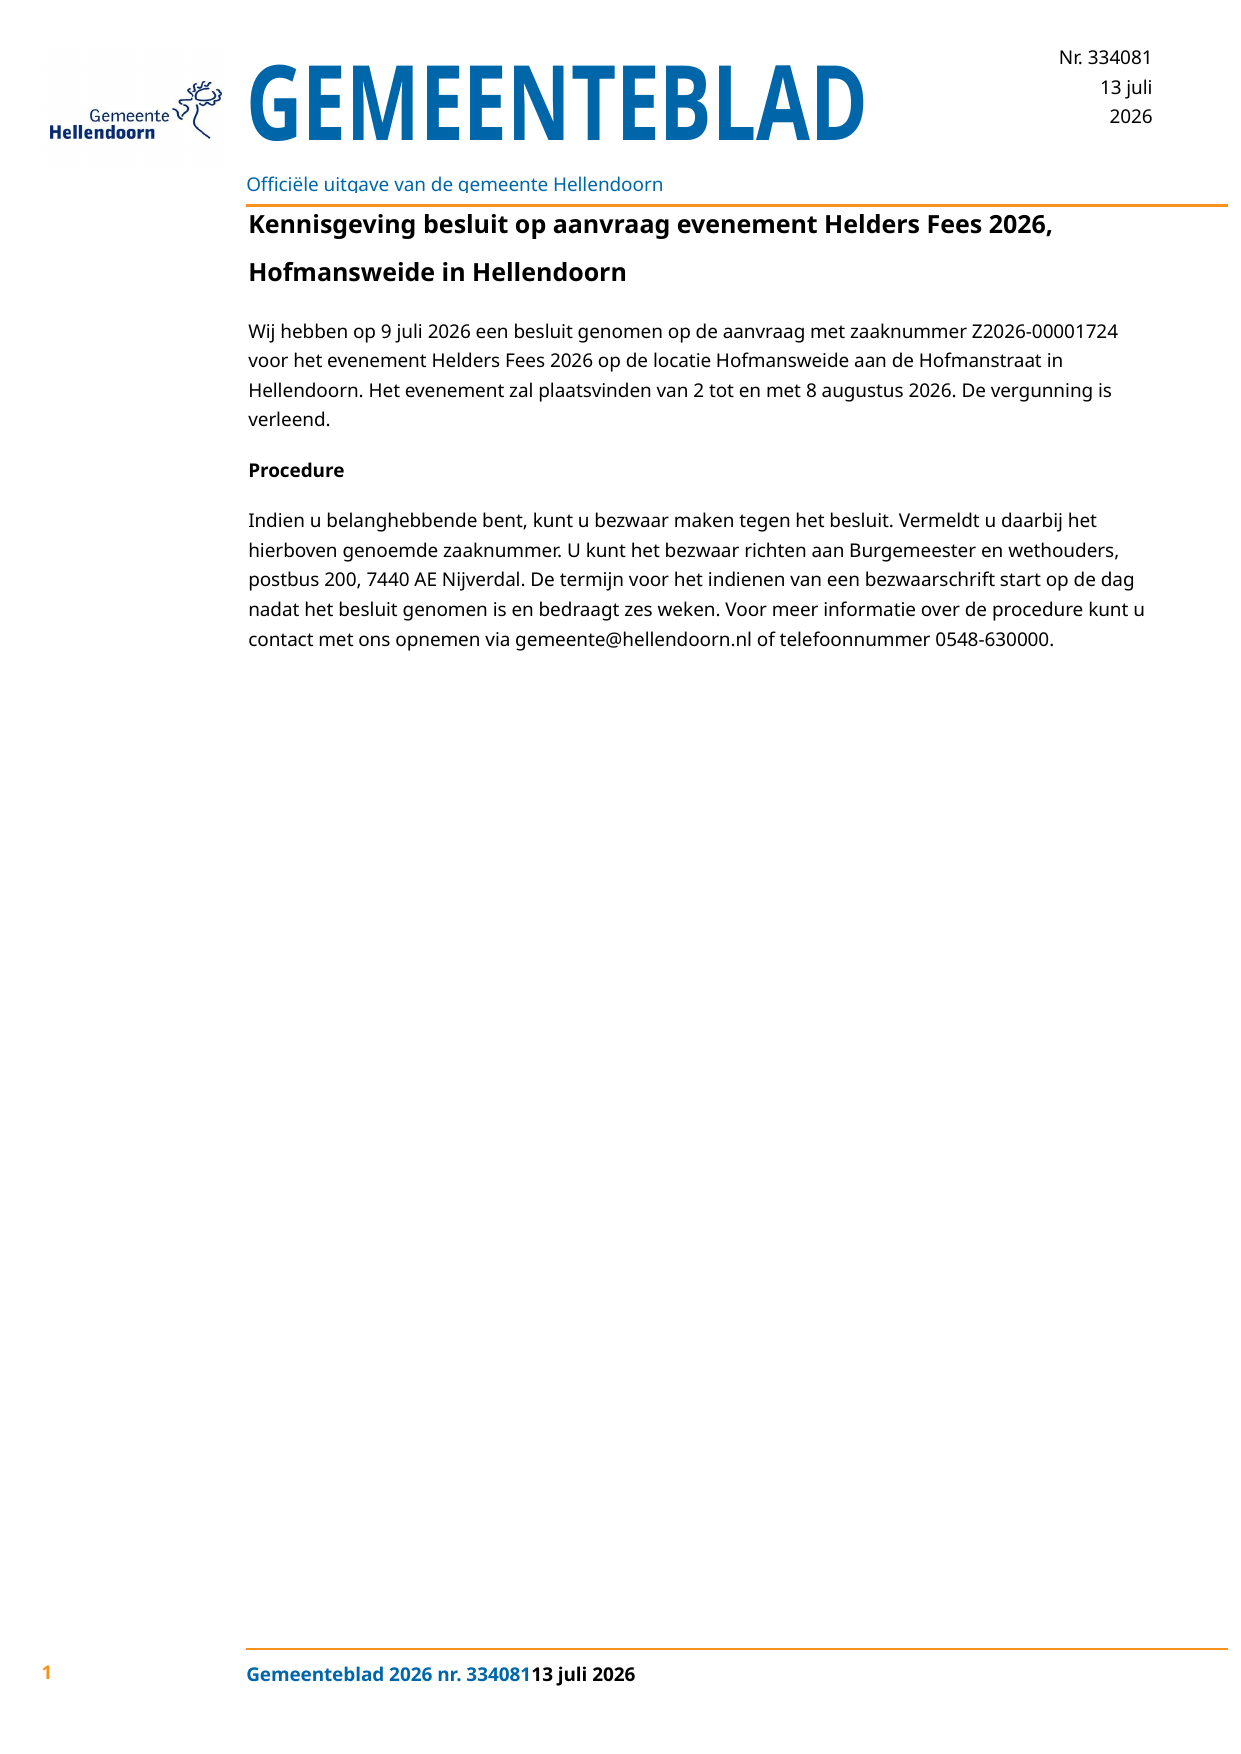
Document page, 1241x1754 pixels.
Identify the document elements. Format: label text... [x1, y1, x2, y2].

text Procedure [248, 457, 1152, 483]
picture [41, 47, 231, 172]
text Wij hebben op 9 juli 2026 een besluit genomen op de aanvraag met zaaknummer Z2026-00001724 voor het evenement Helders Fees 2026 op de locatie Hofmansweide aan de Hofmanstraat in Hellendoorn. Het evenement zal plaatsvinden van 2 tot en met 8 augustus 2026. De vergunning is verleend. [248, 318, 1152, 432]
text Indien u belanghebbende bent, kunt u bezwaar maken tegen het besluit. Vermeldt u daarbij het hierboven genoemde zaaknummer. U kunt het bezwaar richten aan Burgemeester en wethouders, postbus 200, 7440 AE Nijverdal. De termijn voor het indienen van een bezwaarschrift start op de dag nadat het besluit genomen is en bedraagt zes weken. Voor meer informatie over de procedure kunt u contact met ons opnemen via gemeente@hellendoorn.nl of telefoonnummer 0548-630000. [248, 507, 1152, 652]
text Kennisgeving besluit op aanvraag evenement Helders Fees 2026, Hofmansweide in Hellendoorn [248, 207, 1152, 288]
